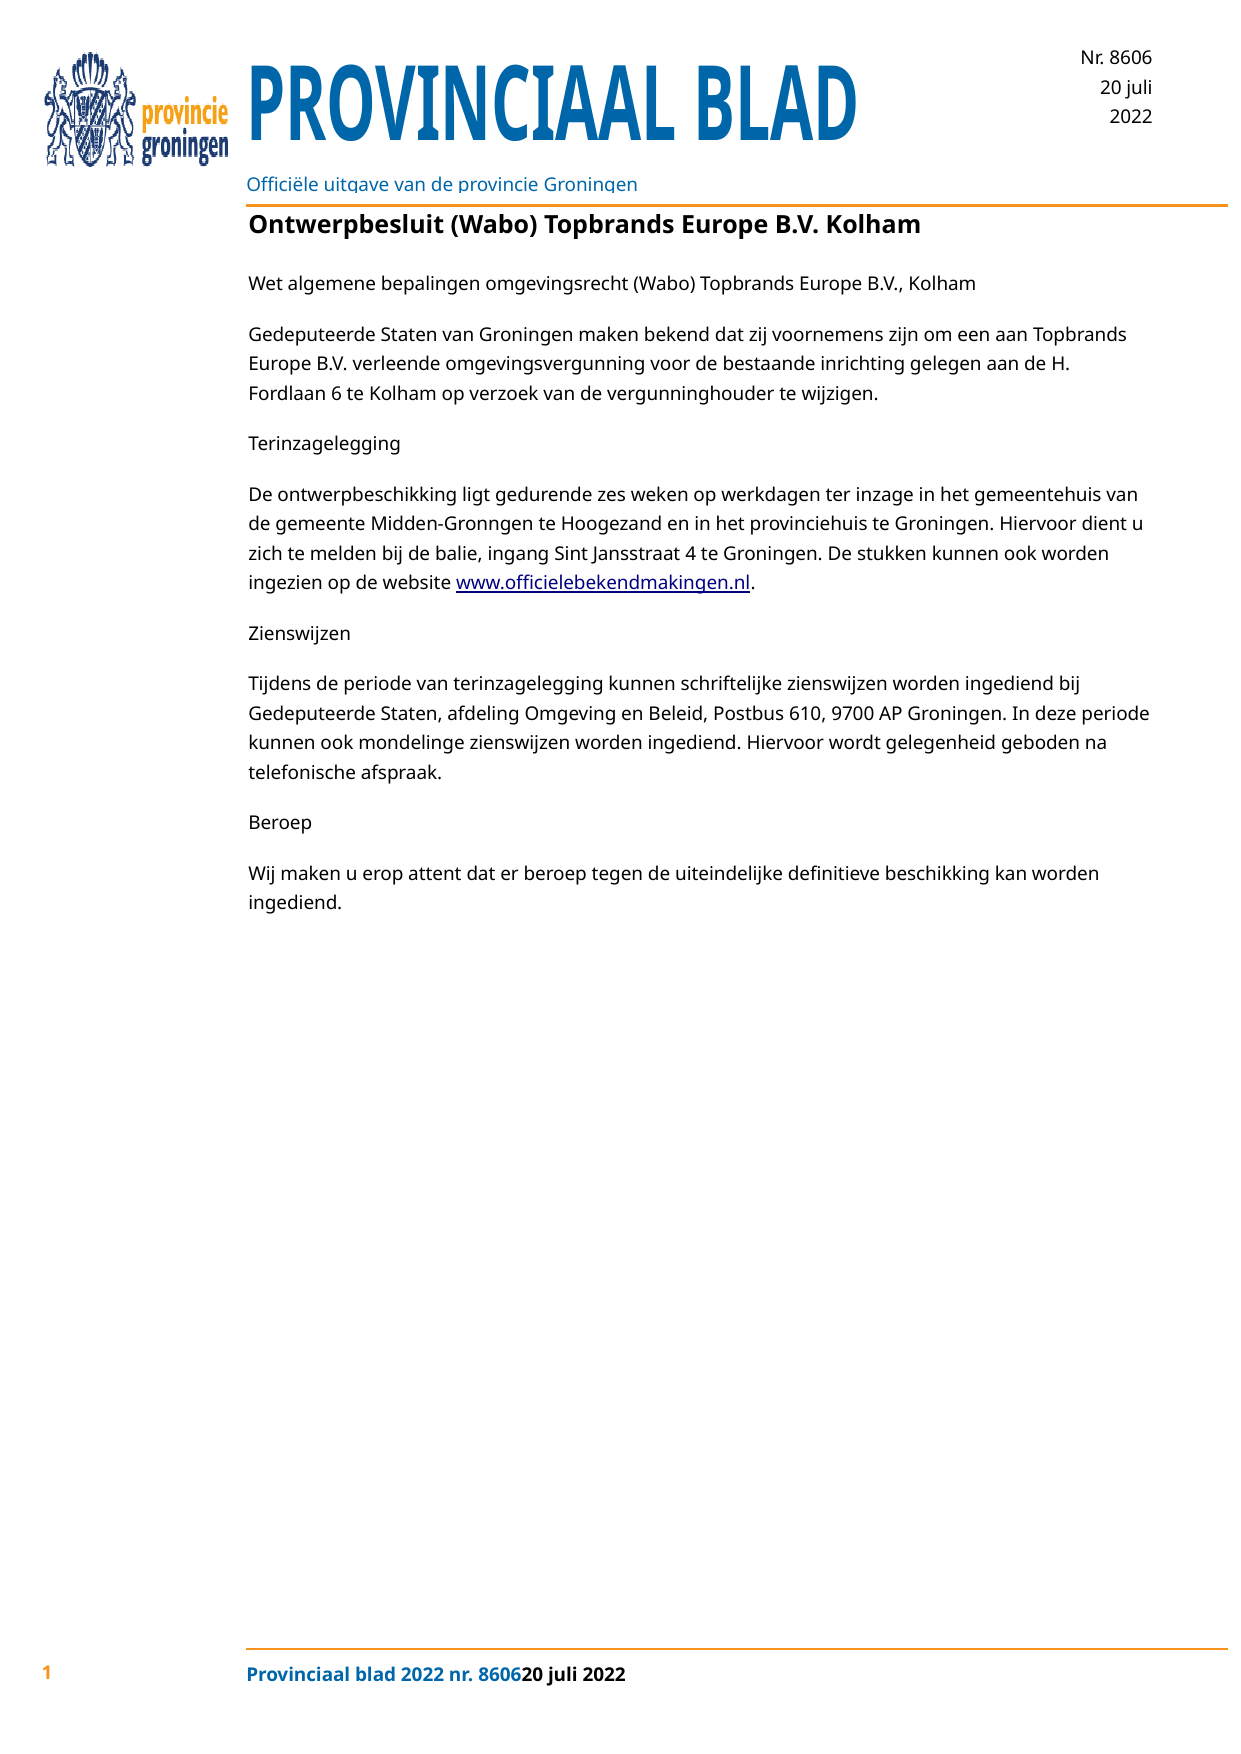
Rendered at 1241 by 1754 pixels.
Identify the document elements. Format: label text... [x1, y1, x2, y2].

text Gedeputeerde Staten van Groningen maken bekend dat zij voornemens zijn om een aan Topbrands Europe B.V. verleende omgevingsvergunning voor de bestaande inrichting gelegen aan de H. Fordlaan 6 te Kolham op verzoek van de vergunninghouder te wijzigen. [248, 321, 1152, 406]
text Wet algemene bepalingen omgevingsrecht (Wabo) Topbrands Europe B.V., Kolham [248, 270, 1152, 296]
text Wij maken u erop attent dat er beroep tegen de uiteindelijke definitieve beschikking kan worden ingediend. [248, 860, 1152, 915]
text Terinzagelegging [248, 430, 1152, 456]
text Ontwerpbesluit (Wabo) Topbrands Europe B.V. Kolham [248, 207, 1152, 241]
text Zienswijzen [248, 620, 1152, 646]
text Tijdens de periode van terinzagelegging kunnen schriftelijke zienswijzen worden ingediend bij Gedeputeerde Staten, afdeling Omgeving en Beleid, Postbus 610, 9700 AP Groningen. In deze periode kunnen ook mondelinge zienswijzen worden ingediend. Hiervoor wordt gelegenheid geboden na telefonische afspraak. [248, 670, 1152, 785]
picture [41, 47, 231, 172]
text De ontwerpbeschikking ligt gedurende zes weken op werkdagen ter inzage in het gemeentehuis van de gemeente Midden-Gronngen te Hoogezand en in het provinciehuis te Groningen. Hiervoor dient u zich te melden bij de balie, ingang Sint Jansstraat 4 te Groningen. De stukken kunnen ook worden ingezien op de website www.officielebekendmakingen.nl. [248, 481, 1152, 595]
text Beroep [248, 809, 1152, 835]
